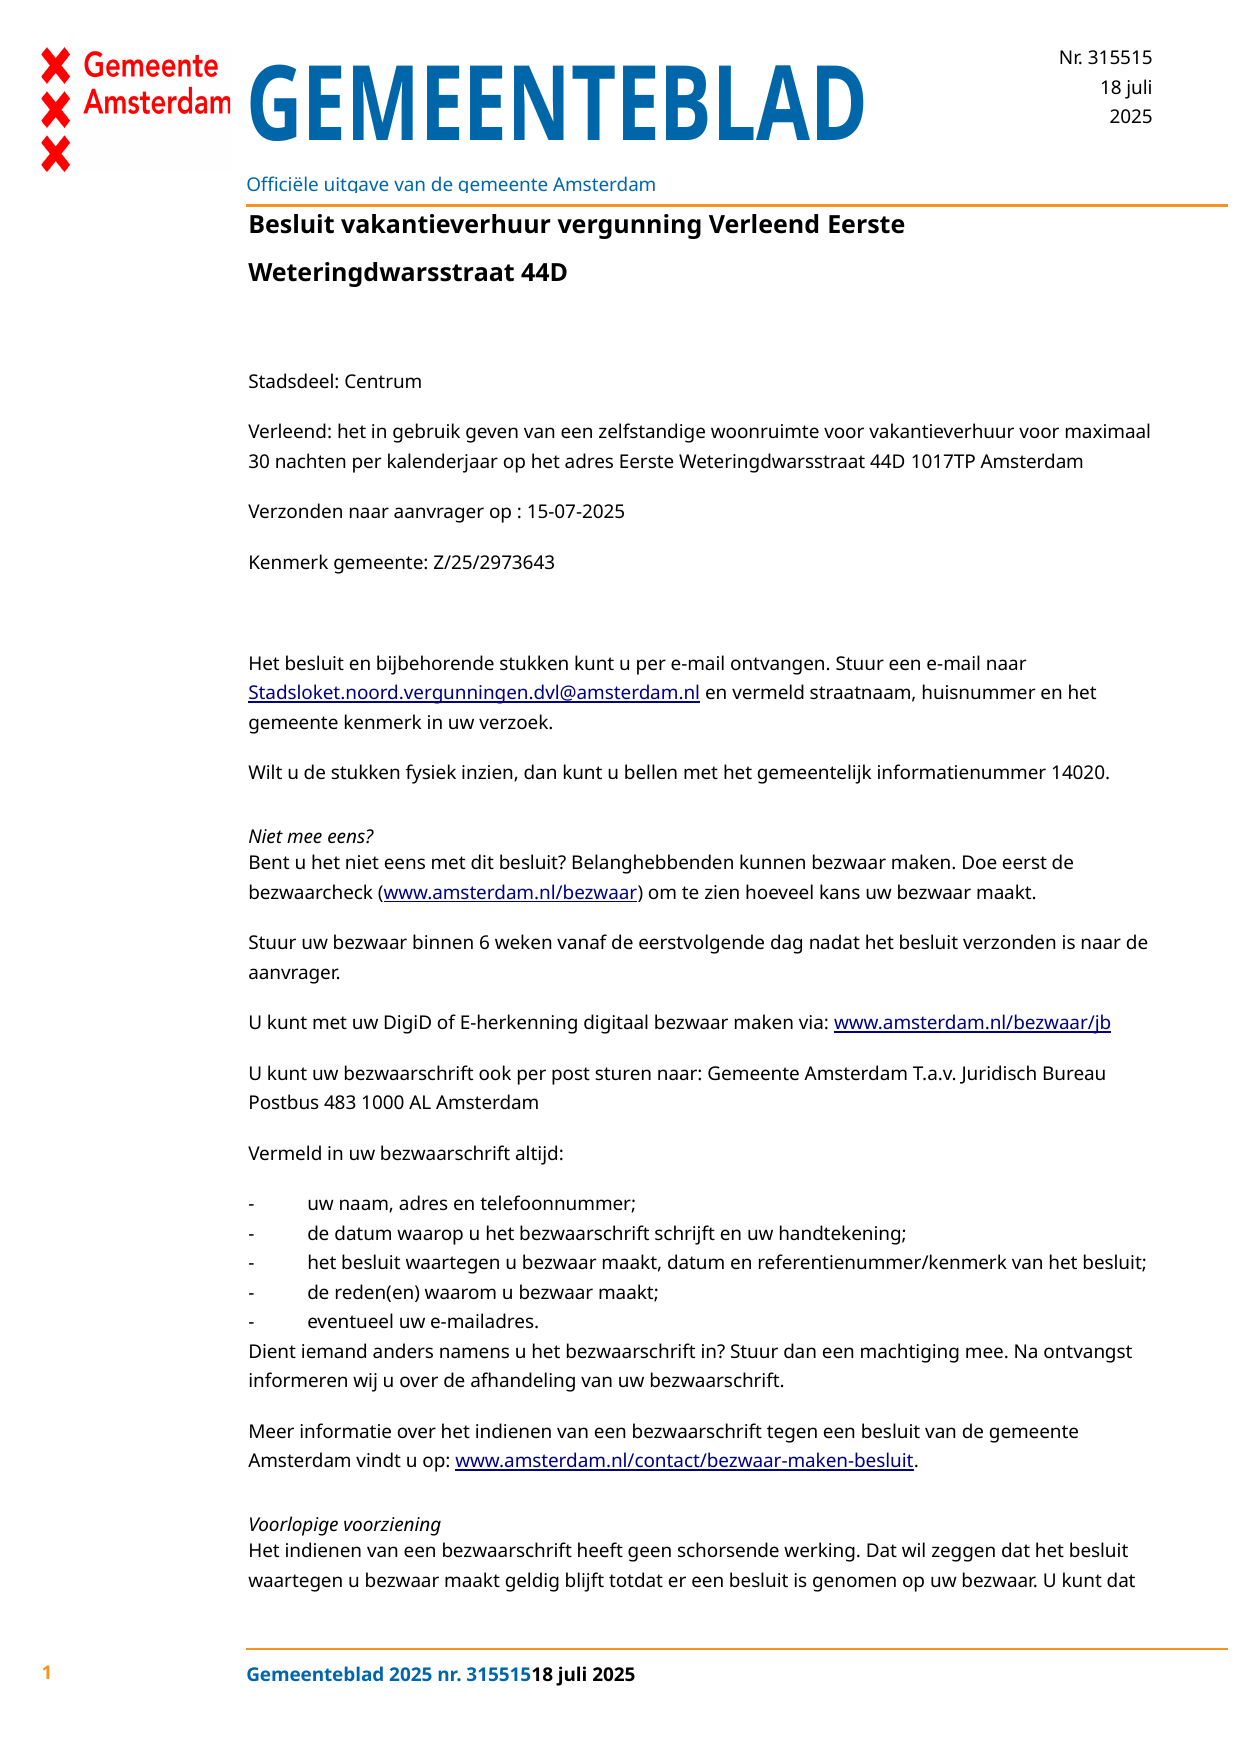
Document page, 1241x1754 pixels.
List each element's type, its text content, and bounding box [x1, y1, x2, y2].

text Dient iemand anders namens u het bezwaarschrift in? Stuur dan een machtiging mee. Na ontvangst informeren wij u over de afhandeling van uw bezwaarschrift. [248, 1338, 1152, 1393]
text Vermeld in uw bezwaarschrift altijd: [248, 1140, 1152, 1165]
text Het indienen van een bezwaarschrift heeft geen schorsende werking. Dat wil zeggen dat het besluit waartegen u bezwaar maakt geldig blijft totdat er een besluit is genomen op uw bezwaar. U kunt dat [248, 1537, 1152, 1593]
text Voorlopige voorziening [248, 1512, 1152, 1537]
list de datum waarop u het bezwaarschrift schrijft en uw handtekening; [248, 1220, 1152, 1245]
text Stadsdeel: Centrum [248, 368, 1152, 394]
text Niet mee eens? [248, 823, 1152, 849]
list het besluit waartegen u bezwaar maakt, datum en referentienummer/kenmerk van het besluit; [248, 1249, 1152, 1275]
text Verzonden naar aanvrager op : 15-07-2025 [248, 499, 1152, 524]
picture [41, 47, 231, 172]
text Kenmerk gemeente: Z/25/2973643 [248, 549, 1152, 575]
list de reden(en) waarom u bezwaar maakt; [248, 1279, 1152, 1304]
text Meer informatie over het indienen van een bezwaarschrift tegen een besluit van de gemeente Amsterdam vindt u op: www.amsterdam.nl/contact/bezwaar-maken-besluit. [248, 1418, 1152, 1473]
text Het besluit en bijbehorende stukken kunt u per e-mail ontvangen. Stuur een e-mail naar Stadsloket.noord.vergunningen.dvl@amsterdam.nl en vermeld straatnaam, huisnummer en het gemeente kenmerk in uw verzoek. [248, 650, 1152, 735]
text Wilt u de stukken fysiek inzien, dan kunt u bellen met het gemeentelijk informatienummer 14020. [248, 759, 1152, 785]
text Stuur uw bezwaar binnen 6 weken vanaf de eerstvolgende dag nadat het besluit verzonden is naar de aanvrager. [248, 929, 1152, 984]
list uw naam, adres en telefoonnummer; [248, 1190, 1152, 1216]
text Bent u het niet eens met dit besluit? Belanghebbenden kunnen bezwaar maken. Doe eerst de bezwaarcheck (www.amsterdam.nl/bezwaar) om te zien hoeveel kans uw bezwaar maakt. [248, 849, 1152, 904]
text Besluit vakantieverhuur vergunning Verleend Eerste Weteringdwarsstraat 44D [248, 207, 1152, 288]
text Verleend: het in gebruik geven van een zelfstandige woonruimte voor vakantieverhuur voor maximaal 30 nachten per kalenderjaar op het adres Eerste Weteringdwarsstraat 44D 1017TP Amsterdam [248, 419, 1152, 474]
text U kunt met uw DigiD of E-herkenning digitaal bezwaar maken via: www.amsterdam.nl/bezwaar/jb [248, 1009, 1152, 1035]
text U kunt uw bezwaarschrift ook per post sturen naar: Gemeente Amsterdam T.a.v. Juridisch Bureau Postbus 483 1000 AL Amsterdam [248, 1060, 1152, 1115]
list eventueel uw e-mailadres. [248, 1308, 1152, 1334]
